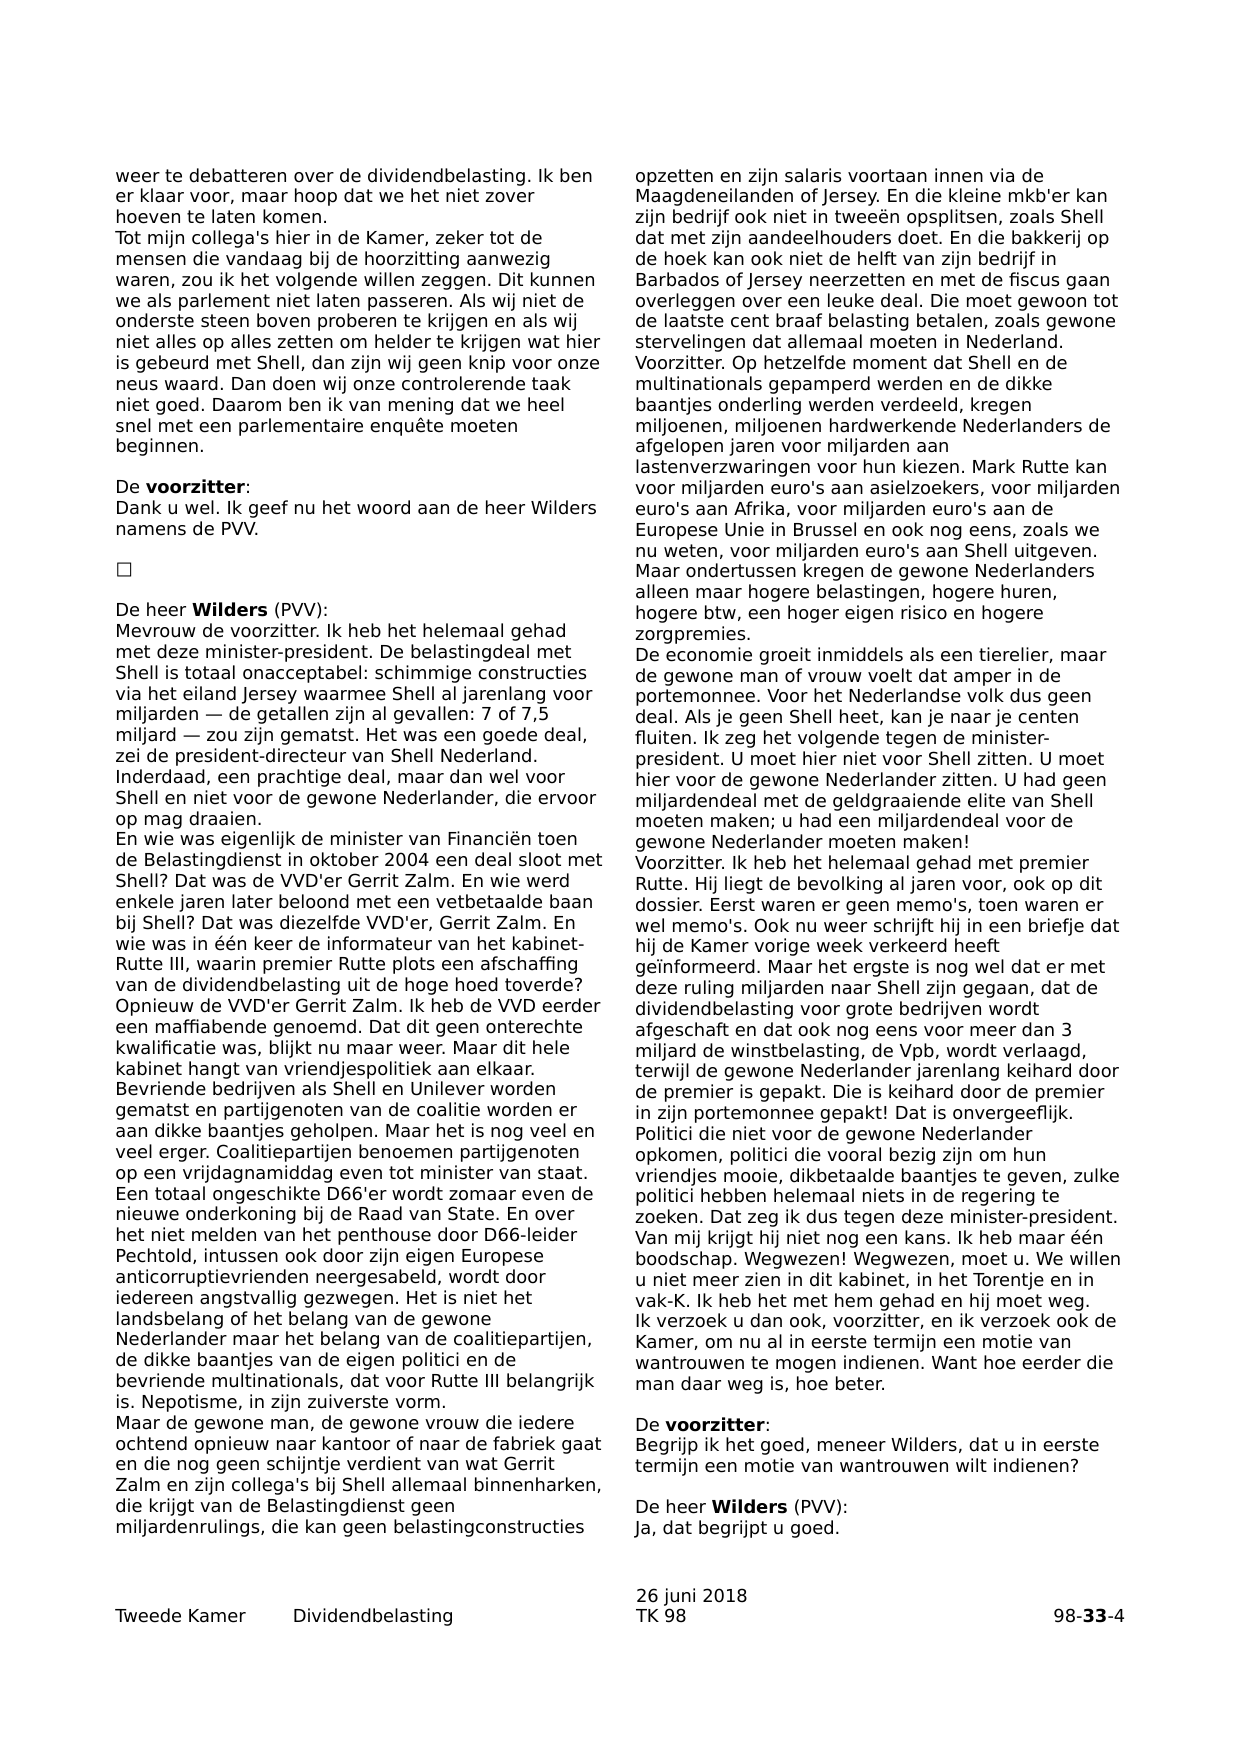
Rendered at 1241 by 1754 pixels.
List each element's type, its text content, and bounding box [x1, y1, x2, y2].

text Tot mijn collega's hier in de Kamer, zeker tot de mensen die vandaag bij de hoorzitting aanwezig waren, zou ik het volgende willen zeggen. Dit kunnen we als parlement niet laten passeren. Als wij niet de onderste steen boven proberen te krijgen en als wij niet alles op alles zetten om helder te krijgen wat hier is gebeurd met Shell, dan zijn wij geen knip voor onze neus waard. Dan doen wij onze controlerende taak niet goed. Daarom ben ik van mening dat we heel snel met een parlementaire enquête moeten beginnen. [115, 228, 605, 457]
text Mevrouw de voorzitter. Ik heb het helemaal gehad met deze minister-president. De belastingdeal met Shell is totaal onacceptabel: schimmige constructies via het eiland Jersey waarmee Shell al jarenlang voor miljarden — de getallen zijn al gevallen: 7 of 7,5 miljard — zou zijn gematst. Het was een goede deal, zei de president-directeur van Shell Nederland. Inderdaad, een prachtige deal, maar dan wel voor Shell en niet voor de gewone Nederlander, die ervoor op mag draaien. [115, 621, 605, 829]
text De voorzitter: [635, 1414, 1125, 1435]
text Dank u wel. Ik geef nu het woord aan de heer Wilders namens de PVV. [115, 498, 605, 539]
text Begrijp ik het goed, meneer Wilders, dat u in eerste termijn een motie van wantrouwen wilt indienen? [635, 1435, 1125, 1477]
text Ik verzoek u dan ook, voorzitter, en ik verzoek ook de Kamer, om nu al in eerste termijn een motie van wantrouwen te mogen indienen. Want hoe eerder die man daar weg is, hoe beter. [635, 1311, 1125, 1394]
text De heer Wilders (PVV): [115, 600, 605, 621]
text De economie groeit inmiddels als een tierelier, maar de gewone man of vrouw voelt dat amper in de portemonnee. Voor het Nederlandse volk dus geen deal. Als je geen Shell heet, kan je naar je centen fluiten. Ik zeg het volgende tegen de minister-president. U moet hier niet voor Shell zitten. U moet hier voor de gewone Nederlander zitten. U had geen miljardendeal met de geldgraaiende elite van Shell moeten maken; u had een miljardendeal voor de gewone Nederlander moeten maken! [635, 644, 1125, 853]
text ⬜ [115, 559, 605, 580]
text Voorzitter. Ik heb het helemaal gehad met premier Rutte. Hij liegt de bevolking al jaren voor, ook op dit dossier. Eerst waren er geen memo's, toen waren er wel memo's. Ook nu weer schrijft hij in een briefje dat hij de Kamer vorige week verkeerd heeft geïnformeerd. Maar het ergste is nog wel dat er met deze ruling miljarden naar Shell zijn gegaan, dat de dividendbelasting voor grote bedrijven wordt afgeschaft en dat ook nog eens voor meer dan 3 miljard de winstbelasting, de Vpb, wordt verlaagd, terwijl de gewone Nederlander jarenlang keihard door de premier is gepakt. Die is keihard door de premier in zijn portemonnee gepakt! Dat is onvergeeflijk. Politici die niet voor de gewone Nederlander opkomen, politici die vooral bezig zijn om hun vriendjes mooie, dikbetaalde baantjes te geven, zulke politici hebben helemaal niets in de regering te zoeken. Dat zeg ik dus tegen deze minister-president. Van mij krijgt hij niet nog een kans. Ik heb maar één boodschap. Wegwezen! Wegwezen, moet u. We willen u niet meer zien in dit kabinet, in het Torentje en in vak-K. Ik heb het met hem gehad en hij moet weg. [635, 853, 1125, 1311]
text Ja, dat begrijpt u goed. [635, 1518, 1125, 1538]
text weer te debatteren over de dividendbelasting. Ik ben er klaar voor, maar hoop dat we het niet zover hoeven te laten komen. [115, 165, 605, 228]
text Voorzitter. Op hetzelfde moment dat Shell en de multinationals gepamperd werden en de dikke baantjes onderling werden verdeeld, kregen miljoenen, miljoenen hardwerkende Nederlanders de afgelopen jaren voor miljarden aan lastenverzwaringen voor hun kiezen. Mark Rutte kan voor miljarden euro's aan asielzoekers, voor miljarden euro's aan Afrika, voor miljarden euro's aan de Europese Unie in Brussel en ook nog eens, zoals we nu weten, voor miljarden euro's aan Shell uitgeven. Maar ondertussen kregen de gewone Nederlanders alleen maar hogere belastingen, hogere huren, hogere btw, een hoger eigen risico en hogere zorgpremies. [635, 353, 1125, 644]
text De voorzitter: [115, 477, 605, 498]
text De heer Wilders (PVV): [635, 1497, 1125, 1518]
text En wie was eigenlijk de minister van Financiën toen de Belastingdienst in oktober 2004 een deal sloot met Shell? Dat was de VVD'er Gerrit Zalm. En wie werd enkele jaren later beloond met een vetbetaalde baan bij Shell? Dat was diezelfde VVD'er, Gerrit Zalm. En wie was in één keer de informateur van het kabinet-Rutte III, waarin premier Rutte plots een afschaffing van de dividendbelasting uit de hoge hoed toverde? Opnieuw de VVD'er Gerrit Zalm. Ik heb de VVD eerder een maffiabende genoemd. Dat dit geen onterechte kwalificatie was, blijkt nu maar weer. Maar dit hele kabinet hangt van vriendjespolitiek aan elkaar. Bevriende bedrijven als Shell en Unilever worden gematst en partijgenoten van de coalitie worden er aan dikke baantjes geholpen. Maar het is nog veel en veel erger. Coalitiepartijen benoemen partijgenoten op een vrijdagnamiddag even tot minister van staat. Een totaal ongeschikte D66'er wordt zomaar even de nieuwe onderkoning bij de Raad van State. En over het niet melden van het penthouse door D66-leider Pechtold, intussen ook door zijn eigen Europese anticorruptievrienden neergesabeld, wordt door iedereen angstvallig gezwegen. Het is niet het landsbelang of het belang van de gewone Nederlander maar het belang van de coalitiepartijen, de dikke baantjes van de eigen politici en de bevriende multinationals, dat voor Rutte III belangrijk is. Nepotisme, in zijn zuiverste vorm. [115, 829, 605, 1412]
text opzetten en zijn salaris voortaan innen via de Maagdeneilanden of Jersey. En die kleine mkb'er kan zijn bedrijf ook niet in tweeën opsplitsen, zoals Shell dat met zijn aandeelhouders doet. En die bakkerij op de hoek kan ook niet de helft van zijn bedrijf in Barbados of Jersey neerzetten en met de fiscus gaan overleggen over een leuke deal. Die moet gewoon tot de laatste cent braaf belasting betalen, zoals gewone stervelingen dat allemaal moeten in Nederland. [635, 165, 1125, 353]
text Maar de gewone man, de gewone vrouw die iedere ochtend opnieuw naar kantoor of naar de fabriek gaat en die nog geen schijntje verdient van wat Gerrit Zalm en zijn collega's bij Shell allemaal binnenharken, die krijgt van de Belastingdienst geen miljardenrulings, die kan geen belastingconstructies [115, 1412, 605, 1537]
